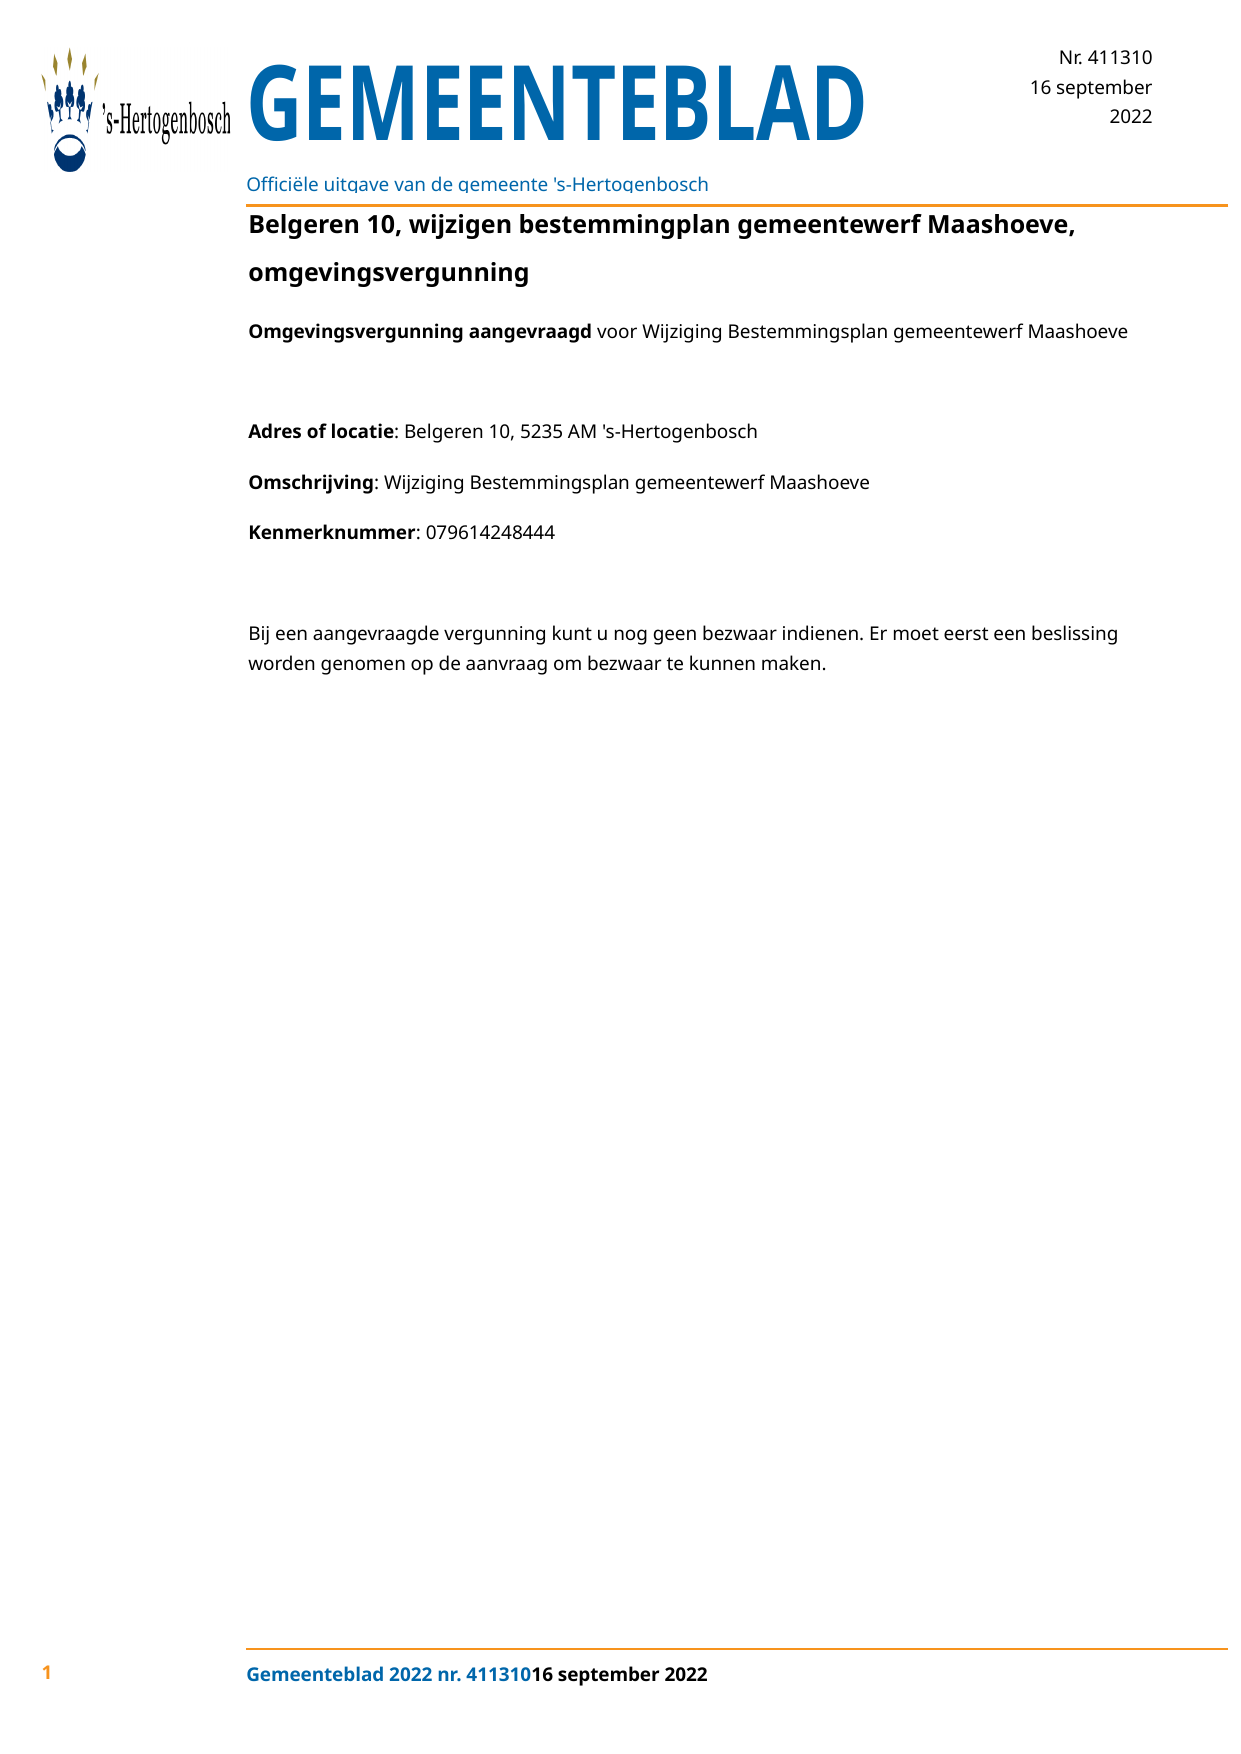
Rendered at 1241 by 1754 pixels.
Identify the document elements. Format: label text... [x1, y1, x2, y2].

text Omschrijving: Wijziging Bestemmingsplan gemeentewerf Maashoeve [248, 469, 1152, 495]
picture [41, 47, 231, 172]
text Belgeren 10, wijzigen bestemmingplan gemeentewerf Maashoeve, omgevingsvergunning [248, 207, 1152, 288]
text Bij een aangevraagde vergunning kunt u nog geen bezwaar indienen. Er moet eerst een beslissing worden genomen op de aanvraag om bezwaar te kunnen maken. [248, 620, 1152, 676]
text Kenmerknummer: 079614248444 [248, 519, 1152, 545]
text Adres of locatie: Belgeren 10, 5235 AM 's-Hertogenbosch [248, 419, 1152, 444]
text Omgevingsvergunning aangevraagd voor Wijziging Bestemmingsplan gemeentewerf Maashoeve [248, 318, 1152, 344]
